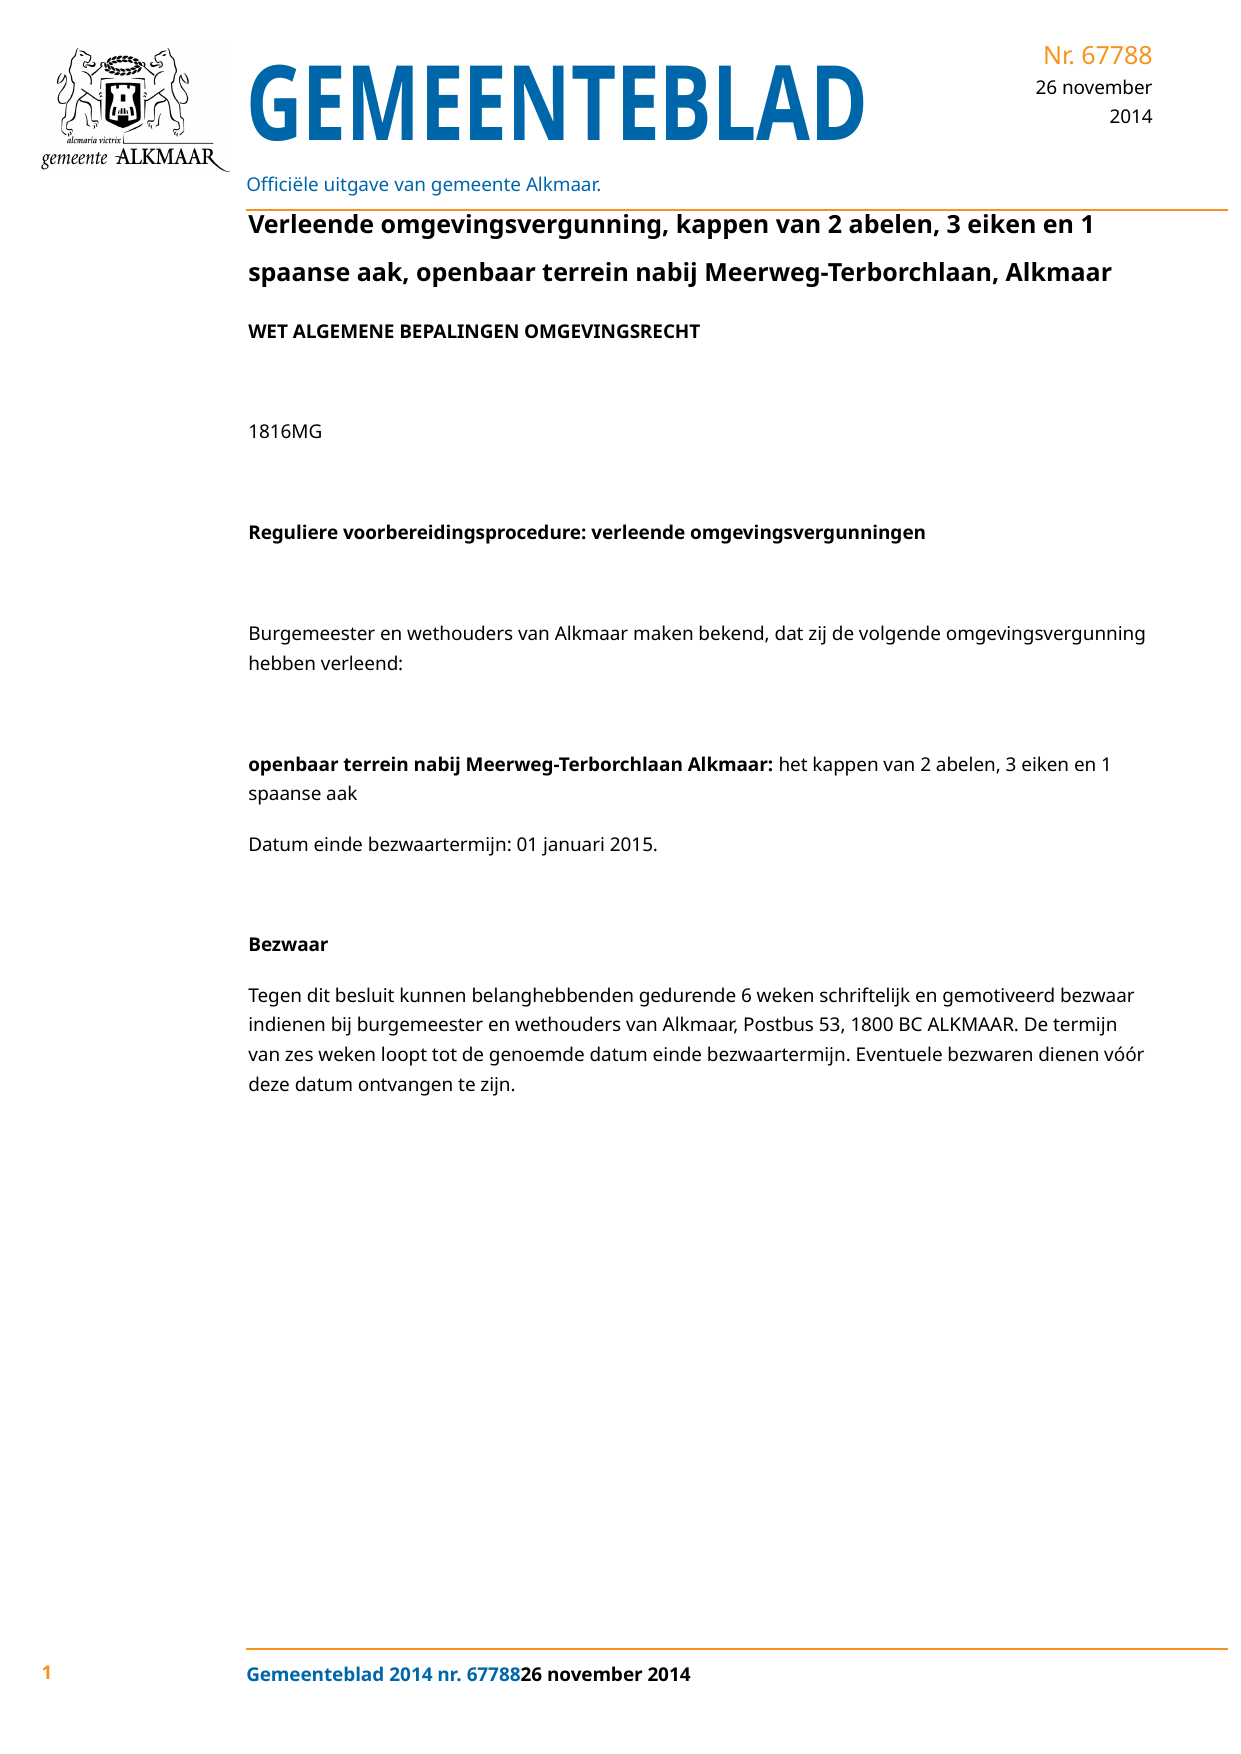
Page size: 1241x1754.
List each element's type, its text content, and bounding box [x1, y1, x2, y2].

text WET ALGEMENE BEPALINGEN OMGEVINGSRECHT [248, 318, 1152, 344]
text openbaar terrein nabij Meerweg-Terborchlaan Alkmaar: het kappen van 2 abelen, 3 eiken en 1 spaanse aak [248, 751, 1152, 806]
text Reguliere voorbereidingsprocedure: verleende omgevingsvergunningen [248, 519, 1152, 545]
text Verleende omgevingsvergunning, kappen van 2 abelen, 3 eiken en 1 spaanse aak, openbaar terrein nabij Meerweg-Terborchlaan, Alkmaar [248, 211, 1152, 288]
text Datum einde bezwaartermijn: 01 januari 2015. [248, 831, 1152, 857]
text 1816MG [248, 419, 1152, 444]
text Burgemeester en wethouders van Alkmaar maken bekend, dat zij de volgende omgevingsvergunning hebben verleend: [248, 620, 1152, 676]
text Tegen dit besluit kunnen belanghebbenden gedurende 6 weken schriftelijk en gemotiveerd bezwaar indienen bij burgemeester en wethouders van Alkmaar, Postbus 53, 1800 BC ALKMAAR. De termijn van zes weken loopt tot de genoemde datum einde bezwaartermijn. Eventuele bezwaren dienen vóór deze datum ontvangen te zijn. [248, 982, 1152, 1097]
picture [41, 47, 231, 172]
text Bezwaar [248, 932, 1152, 957]
